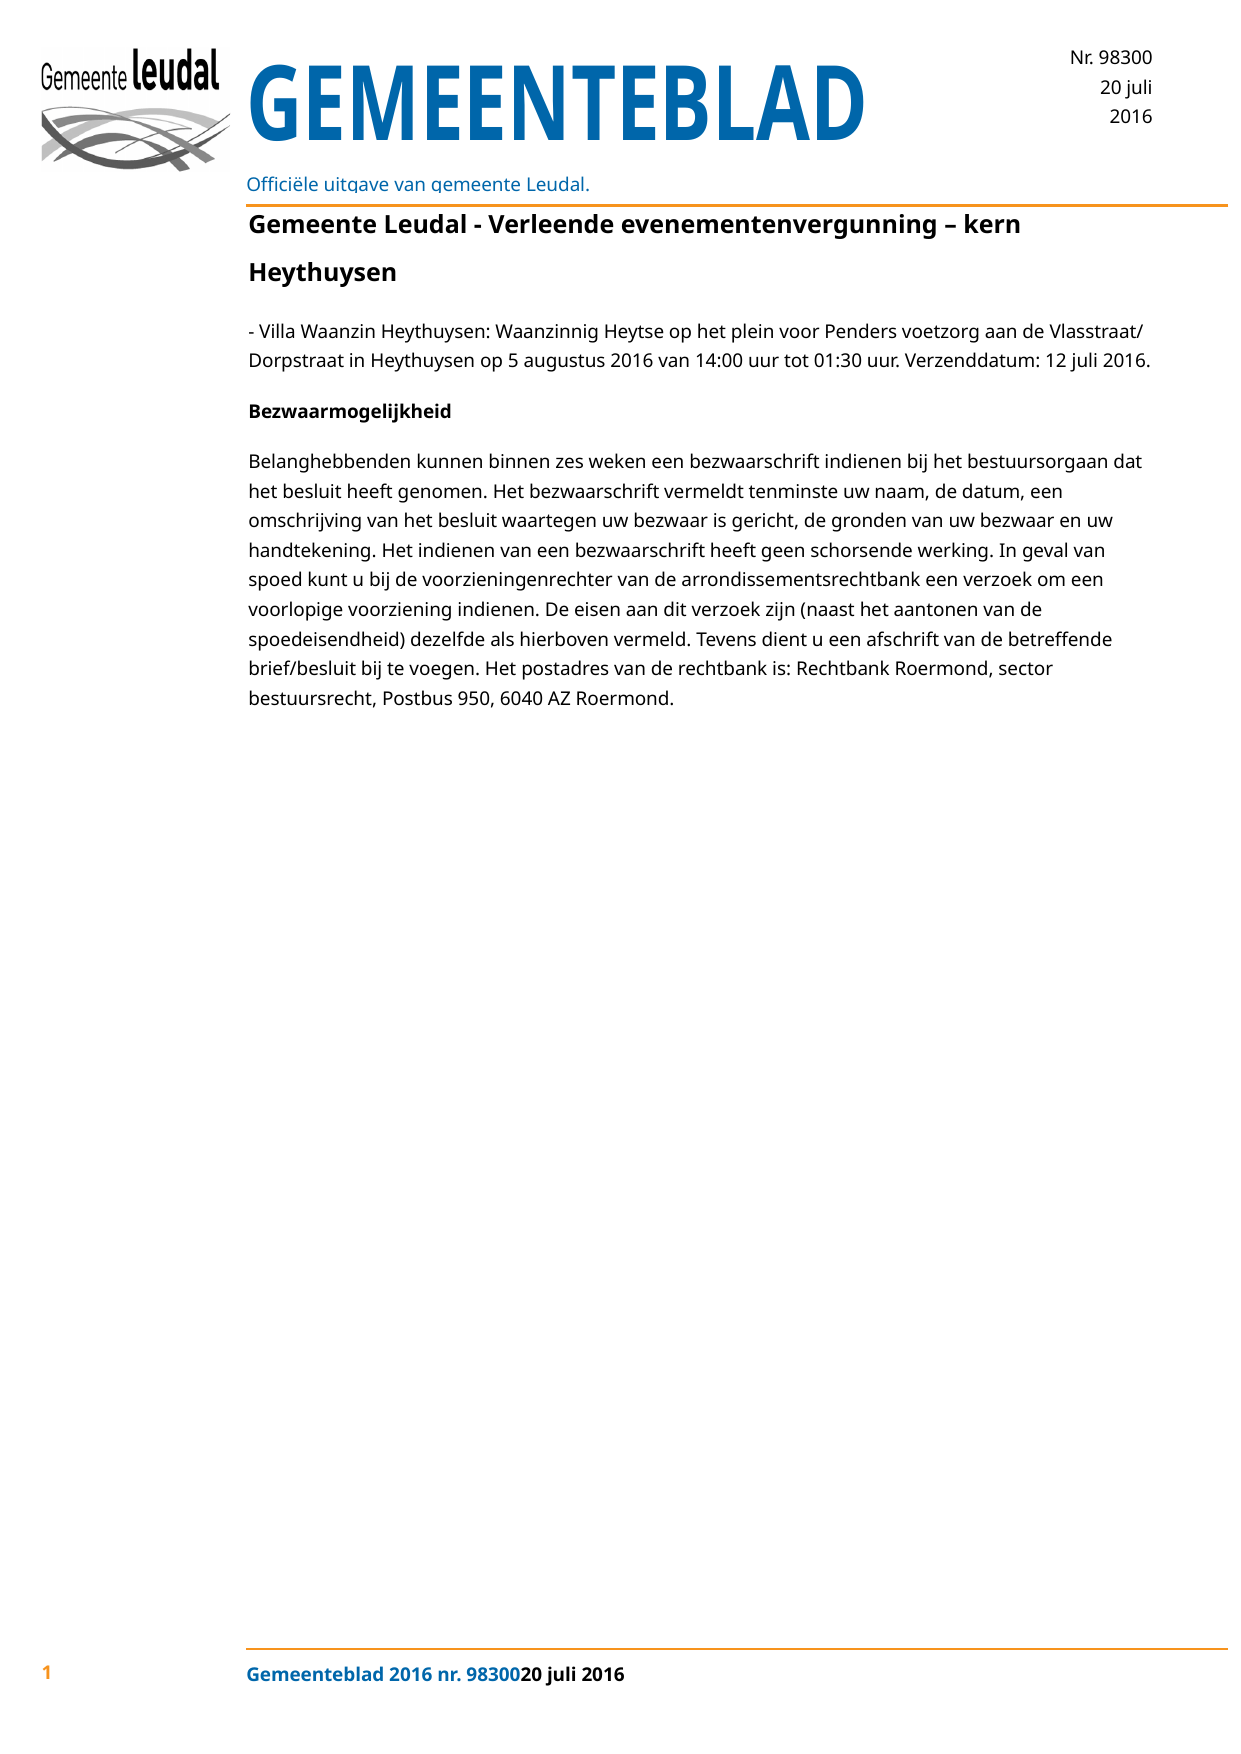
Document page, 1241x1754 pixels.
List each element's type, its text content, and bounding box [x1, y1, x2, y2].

picture [41, 47, 231, 172]
text Gemeente Leudal - Verleende evenementenvergunning – kern Heythuysen [248, 207, 1152, 288]
text Belanghebbenden kunnen binnen zes weken een bezwaarschrift indienen bij het bestuursorgaan dat het besluit heeft genomen. Het bezwaarschrift vermeldt tenminste uw naam, de datum, een omschrijving van het besluit waartegen uw bezwaar is gericht, de gronden van uw bezwaar en uw handtekening. Het indienen van een bezwaarschrift heeft geen schorsende werking. In geval van spoed kunt u bij de voorzieningenrechter van de arrondissementsrechtbank een verzoek om een voorlopige voorziening indienen. De eisen aan dit verzoek zijn (naast het aantonen van de spoedeisendheid) dezelfde als hierboven vermeld. Tevens dient u een afschrift van de betreffende brief/besluit bij te voegen. Het postadres van de rechtbank is: Rechtbank Roermond, sector bestuursrecht, Postbus 950, 6040 AZ Roermond. [248, 448, 1152, 711]
text - Villa Waanzin Heythuysen: Waanzinnig Heytse op het plein voor Penders voetzorg aan de Vlasstraat/ Dorpstraat in Heythuysen op 5 augustus 2016 van 14:00 uur tot 01:30 uur. Verzenddatum: 12 juli 2016. [248, 318, 1152, 373]
text Bezwaarmogelijkheid [248, 398, 1152, 424]
